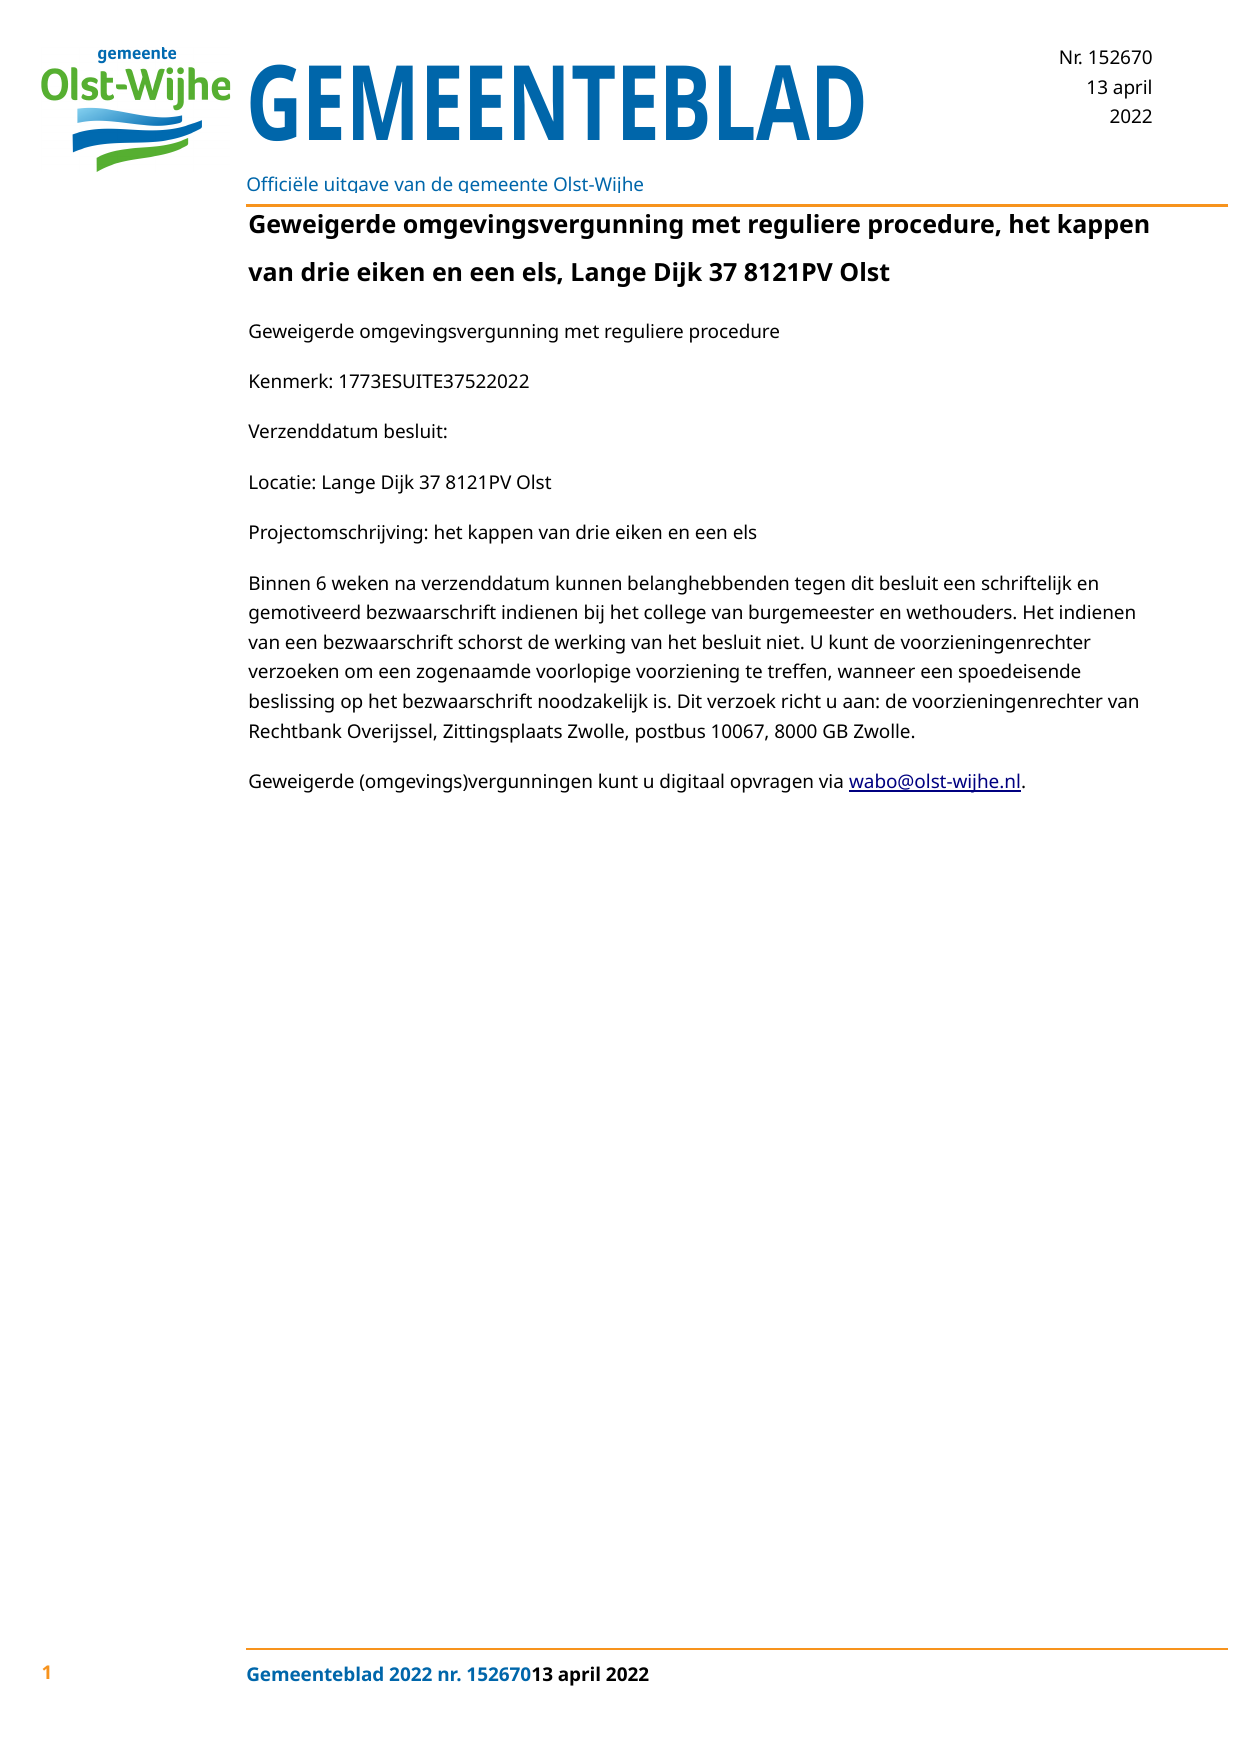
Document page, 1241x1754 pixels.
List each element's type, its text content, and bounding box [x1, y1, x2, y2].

text Verzenddatum besluit: [248, 419, 1152, 444]
text Geweigerde (omgevings)vergunningen kunt u digitaal opvragen via wabo@olst-wijhe.nl. [248, 768, 1152, 794]
text Geweigerde omgevingsvergunning met reguliere procedure, het kappen van drie eiken en een els, Lange Dijk 37 8121PV Olst [248, 207, 1152, 288]
text Geweigerde omgevingsvergunning met reguliere procedure [248, 318, 1152, 344]
text Projectomschrijving: het kappen van drie eiken en een els [248, 519, 1152, 545]
text Kenmerk: 1773ESUITE37522022 [248, 368, 1152, 394]
text Locatie: Lange Dijk 37 8121PV Olst [248, 469, 1152, 495]
text Binnen 6 weken na verzenddatum kunnen belanghebbenden tegen dit besluit een schriftelijk en gemotiveerd bezwaarschrift indienen bij het college van burgemeester en wethouders. Het indienen van een bezwaarschrift schorst de werking van het besluit niet. U kunt de voorzieningenrechter verzoeken om een zogenaamde voorlopige voorziening te treffen, wanneer een spoedeisende beslissing op het bezwaarschrift noodzakelijk is. Dit verzoek richt u aan: de voorzieningenrechter van Rechtbank Overijssel, Zittingsplaats Zwolle, postbus 10067, 8000 GB Zwolle. [248, 570, 1152, 744]
picture [41, 47, 231, 172]
